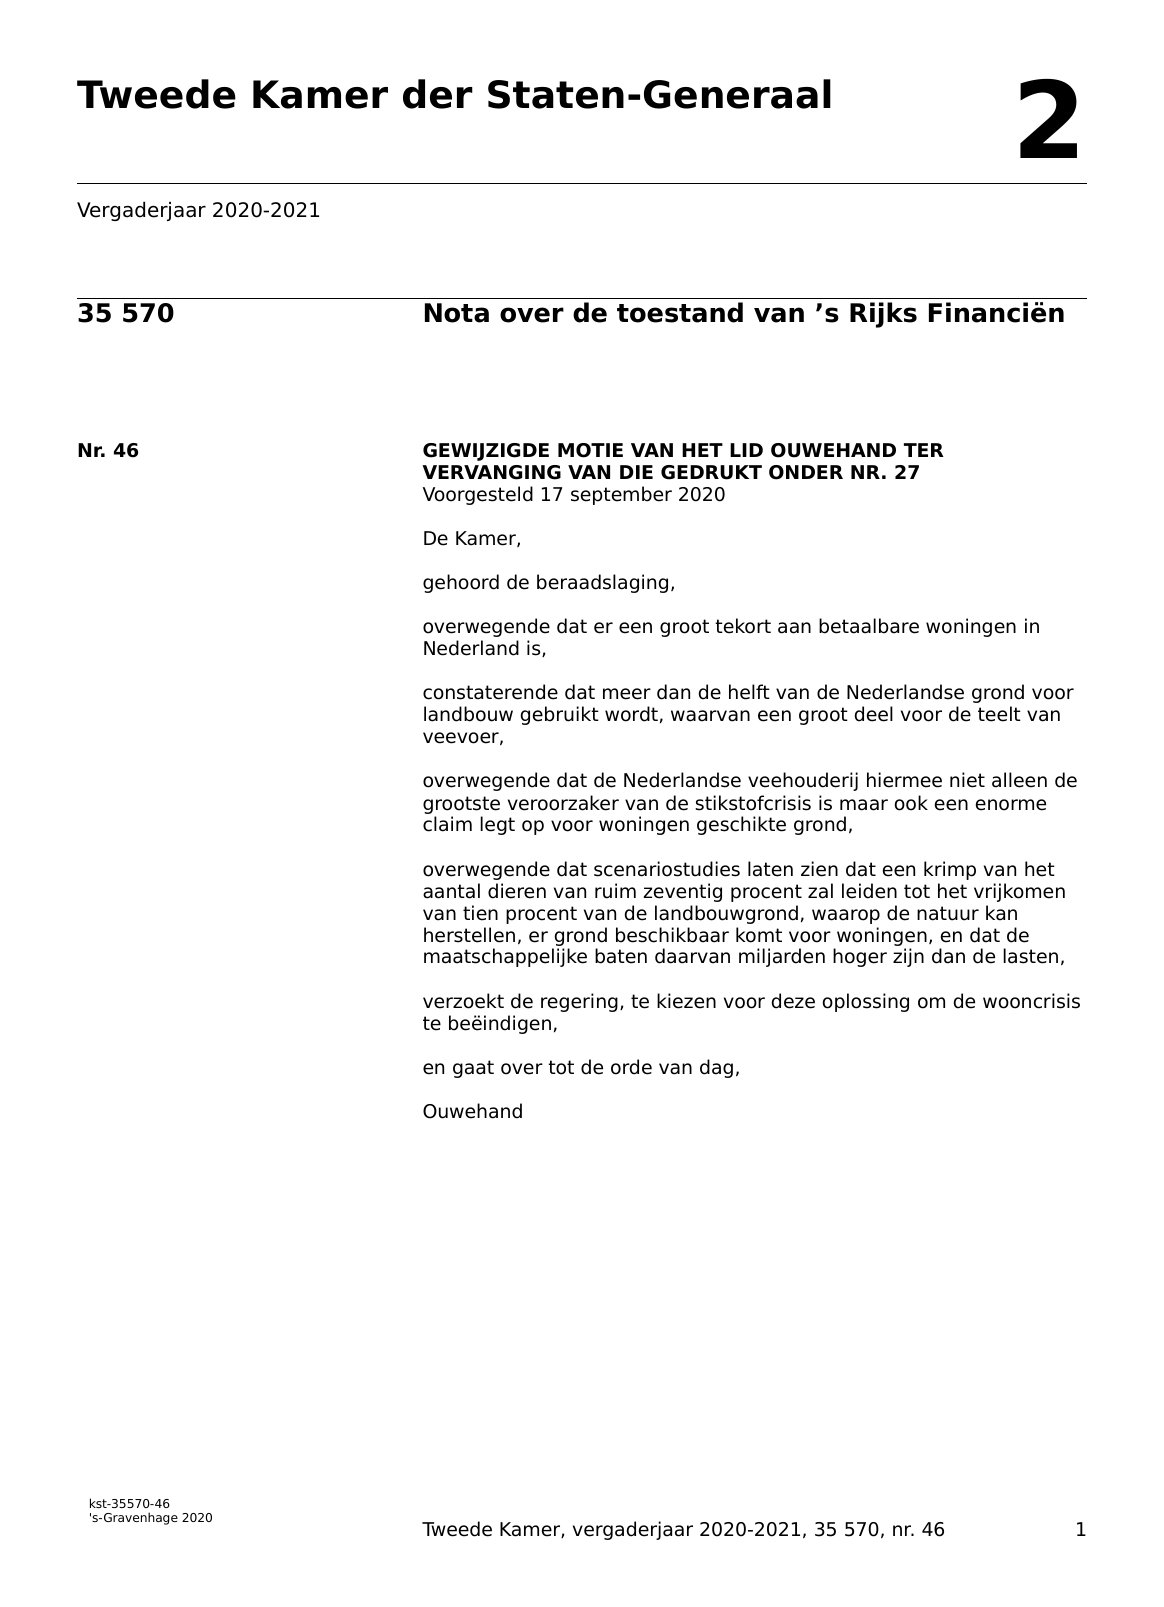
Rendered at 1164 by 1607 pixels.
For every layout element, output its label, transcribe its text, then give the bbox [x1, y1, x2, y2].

text en gaat over tot de orde van dag, [422, 1057, 1087, 1079]
text overwegende dat scenariostudies laten zien dat een krimp van het aantal dieren van ruim zeventig procent zal leiden tot het vrijkomen van tien procent van de landbouwgrond, waarop de natuur kan herstellen, er grond beschikbaar komt voor woningen, en dat de maatschappelijke baten daarvan miljarden hoger zijn dan de lasten, [422, 858, 1087, 968]
text overwegende dat de Nederlandse veehouderij hiermee niet alleen de grootste veroorzaker van de stikstofcrisis is maar ook een enorme claim legt op voor woningen geschikte grond, [422, 770, 1087, 836]
text overwegende dat er een groot tekort aan betaalbare woningen in Nederland is, [422, 616, 1087, 660]
text gehoord de beraadslaging, [422, 572, 1087, 594]
table_cell Vergaderjaar 2020-2021 [77, 184, 1087, 298]
text verzoekt de regering, te kiezen voor deze oplossing om de wooncrisis te beëindigen, [422, 991, 1087, 1034]
table_header 2 [886, 59, 1087, 183]
text Voorgesteld 17 september 2020 [422, 484, 1087, 506]
text 's-Gravenhage 2020 [88, 1511, 323, 1525]
subtitle Nr. 46 GEWIJZIGDE MOTIE VAN HET LID OUWEHAND TER VERVANGING VAN DIE GEDRUKT ONDER NR. 27 [77, 440, 1087, 484]
text constaterende dat meer dan de helft van de Nederlandse grond voor landbouw gebruikt wordt, waarvan een groot deel voor de teelt van veevoer, [422, 682, 1087, 748]
subtitle 35 570 Nota over de toestand van ’s Rijks Financiën [77, 299, 1087, 329]
text De Kamer, [422, 528, 1087, 550]
table_header Tweede Kamer der Staten-Generaal [77, 59, 886, 183]
text kst-35570-46 [88, 1497, 323, 1511]
text Ouwehand [422, 1101, 1087, 1123]
